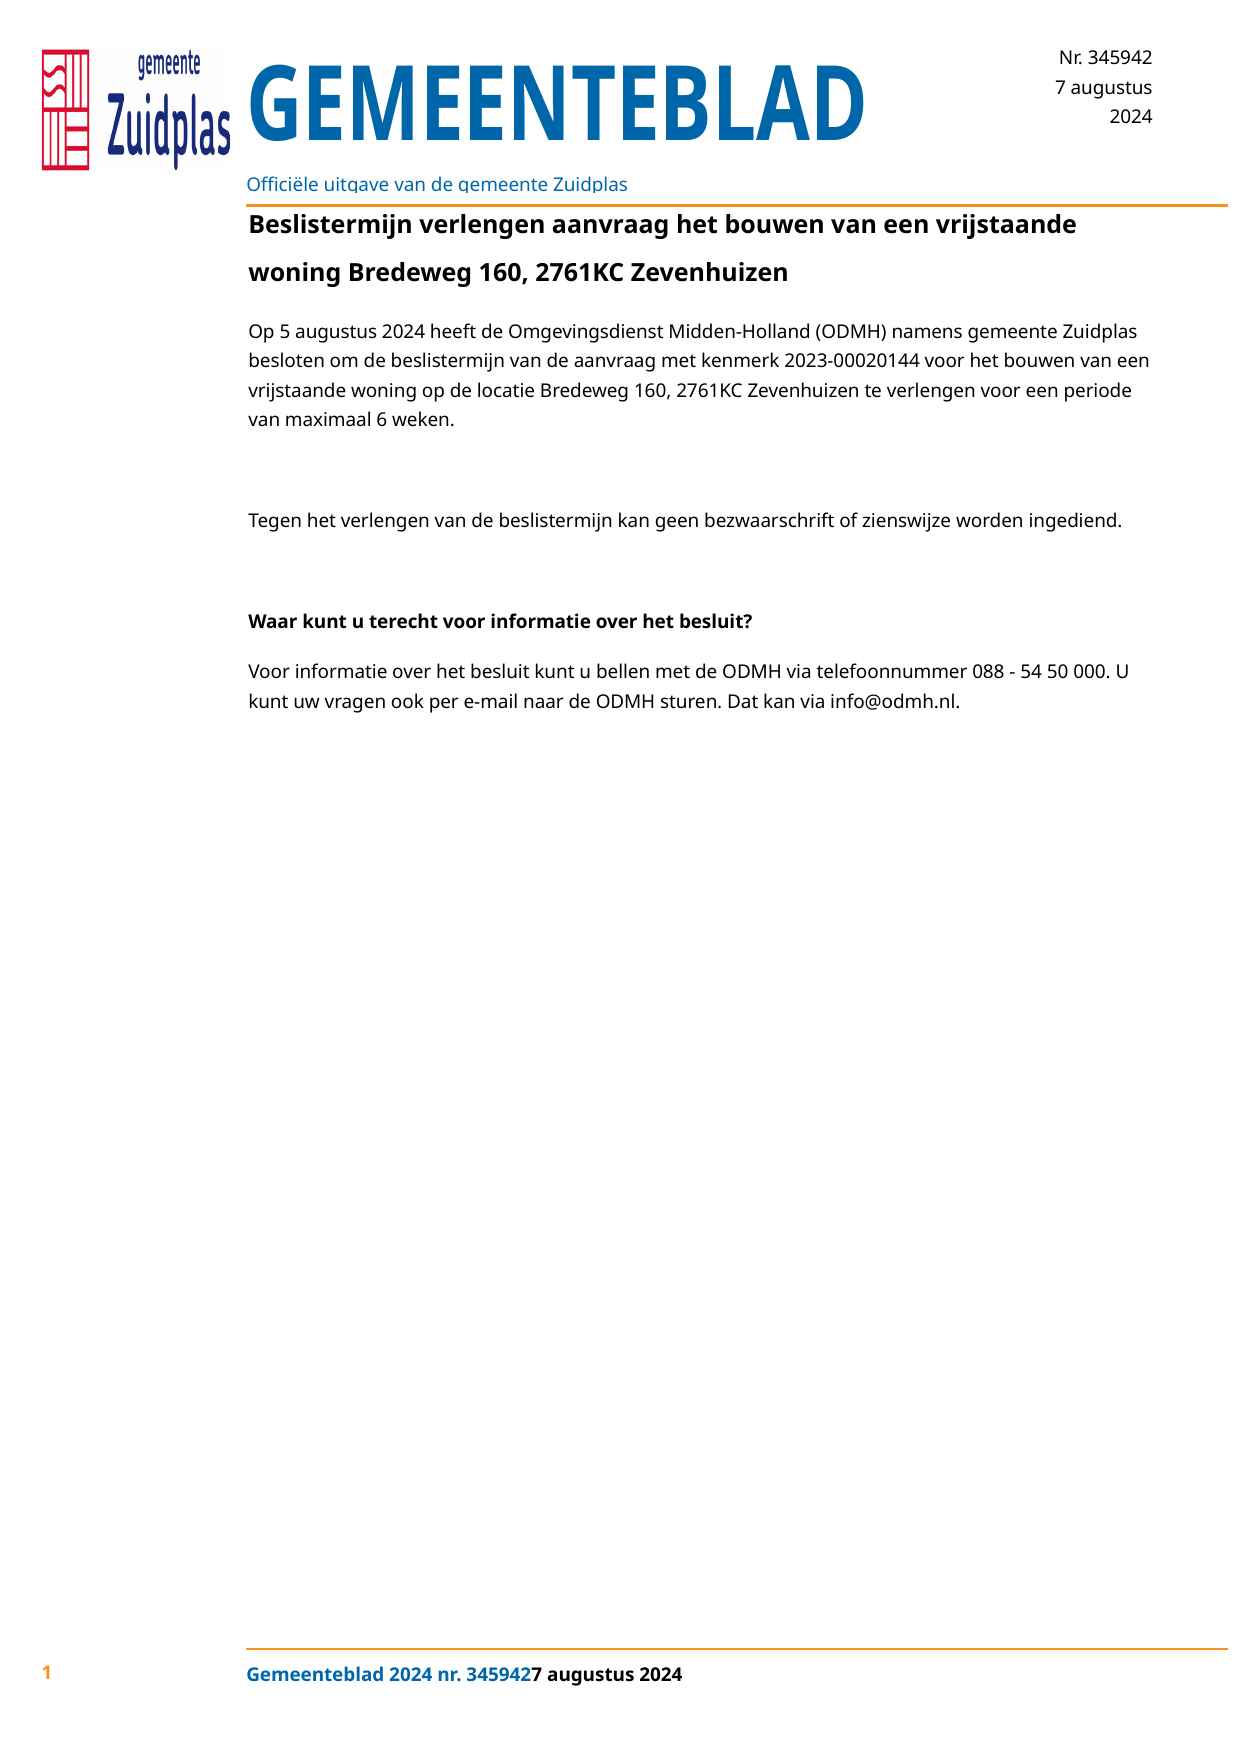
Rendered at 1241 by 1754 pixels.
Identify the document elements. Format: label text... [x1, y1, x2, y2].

picture [41, 47, 231, 172]
text Waar kunt u terecht voor informatie over het besluit? [248, 608, 1152, 634]
text Op 5 augustus 2024 heeft de Omgevingsdienst Midden-Holland (ODMH) namens gemeente Zuidplas besloten om de beslistermijn van de aanvraag met kenmerk 2023-00020144 voor het bouwen van een vrijstaande woning op de locatie Bredeweg 160, 2761KC Zevenhuizen te verlengen voor een periode van maximaal 6 weken. [248, 318, 1152, 432]
text Voor informatie over het besluit kunt u bellen met de ODMH via telefoonnummer 088 - 54 50 000. U kunt uw vragen ook per e-mail naar de ODMH sturen. Dat kan via info@odmh.nl. [248, 659, 1152, 714]
text Beslistermijn verlengen aanvraag het bouwen van een vrijstaande woning Bredeweg 160, 2761KC Zevenhuizen [248, 207, 1152, 288]
text Tegen het verlengen van de beslistermijn kan geen bezwaarschrift of zienswijze worden ingediend. [248, 507, 1152, 533]
